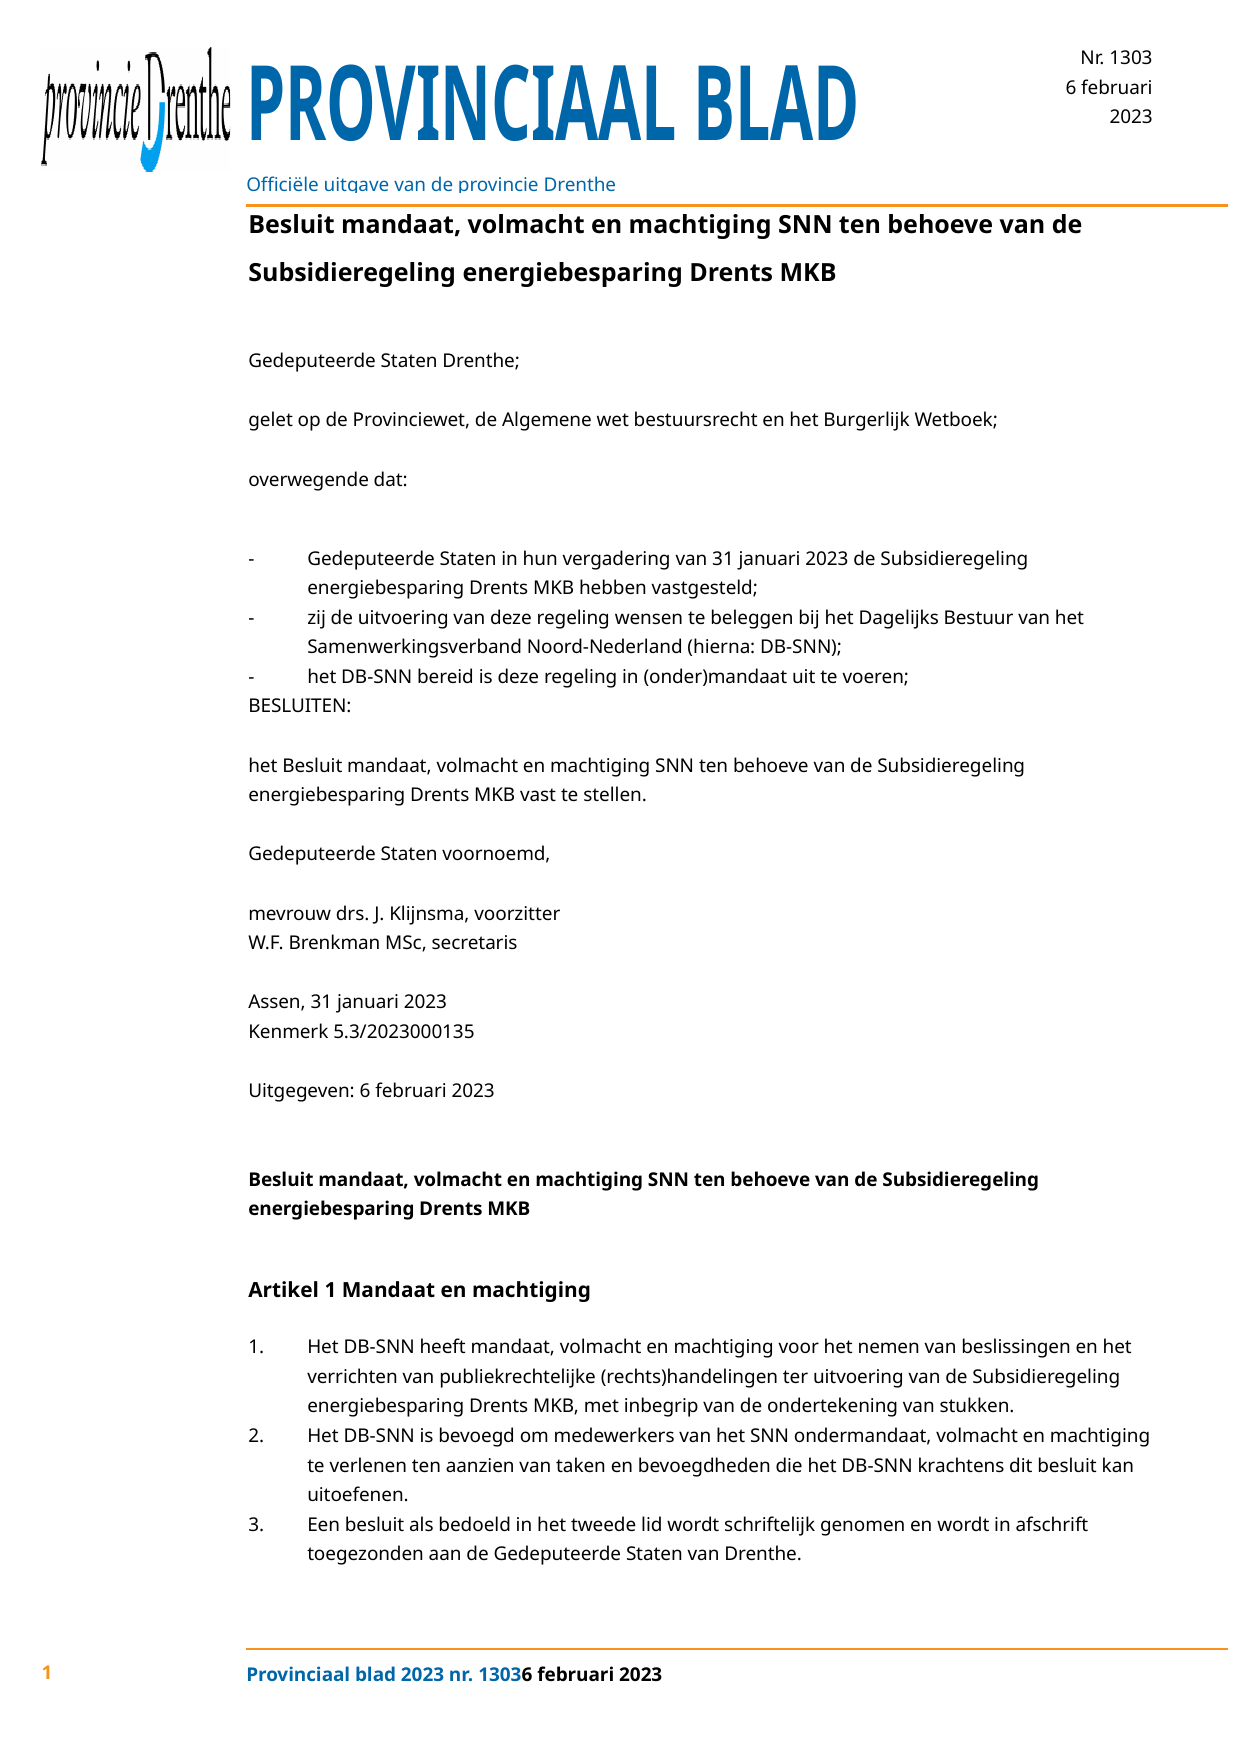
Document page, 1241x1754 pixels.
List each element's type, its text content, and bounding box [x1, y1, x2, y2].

text Uitgegeven: 6 februari 2023 [248, 1077, 1152, 1103]
list Het DB-SNN is bevoegd om medewerkers van het SNN ondermandaat, volmacht en machtiging te verlenen ten aanzien van taken en bevoegdheden die het DB-SNN krachtens dit besluit kan uitoefenen. [248, 1422, 1152, 1507]
text Kenmerk 5.3/2023000135 [248, 1018, 1152, 1044]
text Artikel 1 Mandaat en machtiging [248, 1276, 1152, 1304]
text BESLUITEN: [248, 693, 1152, 718]
list Gedeputeerde Staten in hun vergadering van 31 januari 2023 de Subsidieregeling energiebesparing Drents MKB hebben vastgesteld; [248, 545, 1152, 600]
list zij de uitvoering van deze regeling wensen te beleggen bij het Dagelijks Bestuur van het Samenwerkingsverband Noord-Nederland (hierna: DB-SNN); [248, 604, 1152, 659]
text Besluit mandaat, volmacht en machtiging SNN ten behoeve van de Subsidieregeling energiebesparing Drents MKB [248, 1166, 1152, 1221]
picture [41, 47, 231, 172]
text gelet op de Provinciewet, de Algemene wet bestuursrecht en het Burgerlijk Wetboek; [248, 407, 1152, 432]
text Gedeputeerde Staten voornoemd, [248, 841, 1152, 866]
text mevrouw drs. J. Klijnsma, voorzitter [248, 900, 1152, 925]
text W.F. Brenkman MSc, secretaris [248, 929, 1152, 955]
list Het DB-SNN heeft mandaat, volmacht en machtiging voor het nemen van beslissingen en het verrichten van publiekrechtelijke (rechts)handelingen ter uitvoering van de Subsidieregeling energiebesparing Drents MKB, met inbegrip van de ondertekening van stukken. [248, 1333, 1152, 1418]
text Besluit mandaat, volmacht en machtiging SNN ten behoeve van de Subsidieregeling energiebesparing Drents MKB [248, 207, 1152, 288]
text Assen, 31 januari 2023 [248, 988, 1152, 1014]
text Gedeputeerde Staten Drenthe; [248, 347, 1152, 373]
text het Besluit mandaat, volmacht en machtiging SNN ten behoeve van de Subsidieregeling energiebesparing Drents MKB vast te stellen. [248, 752, 1152, 807]
text overwegende dat: [248, 466, 1152, 492]
list het DB-SNN bereid is deze regeling in (onder)mandaat uit te voeren; [248, 663, 1152, 689]
list Een besluit als bedoeld in het tweede lid wordt schriftelijk genomen en wordt in afschrift toegezonden aan de Gedeputeerde Staten van Drenthe. [248, 1511, 1152, 1566]
